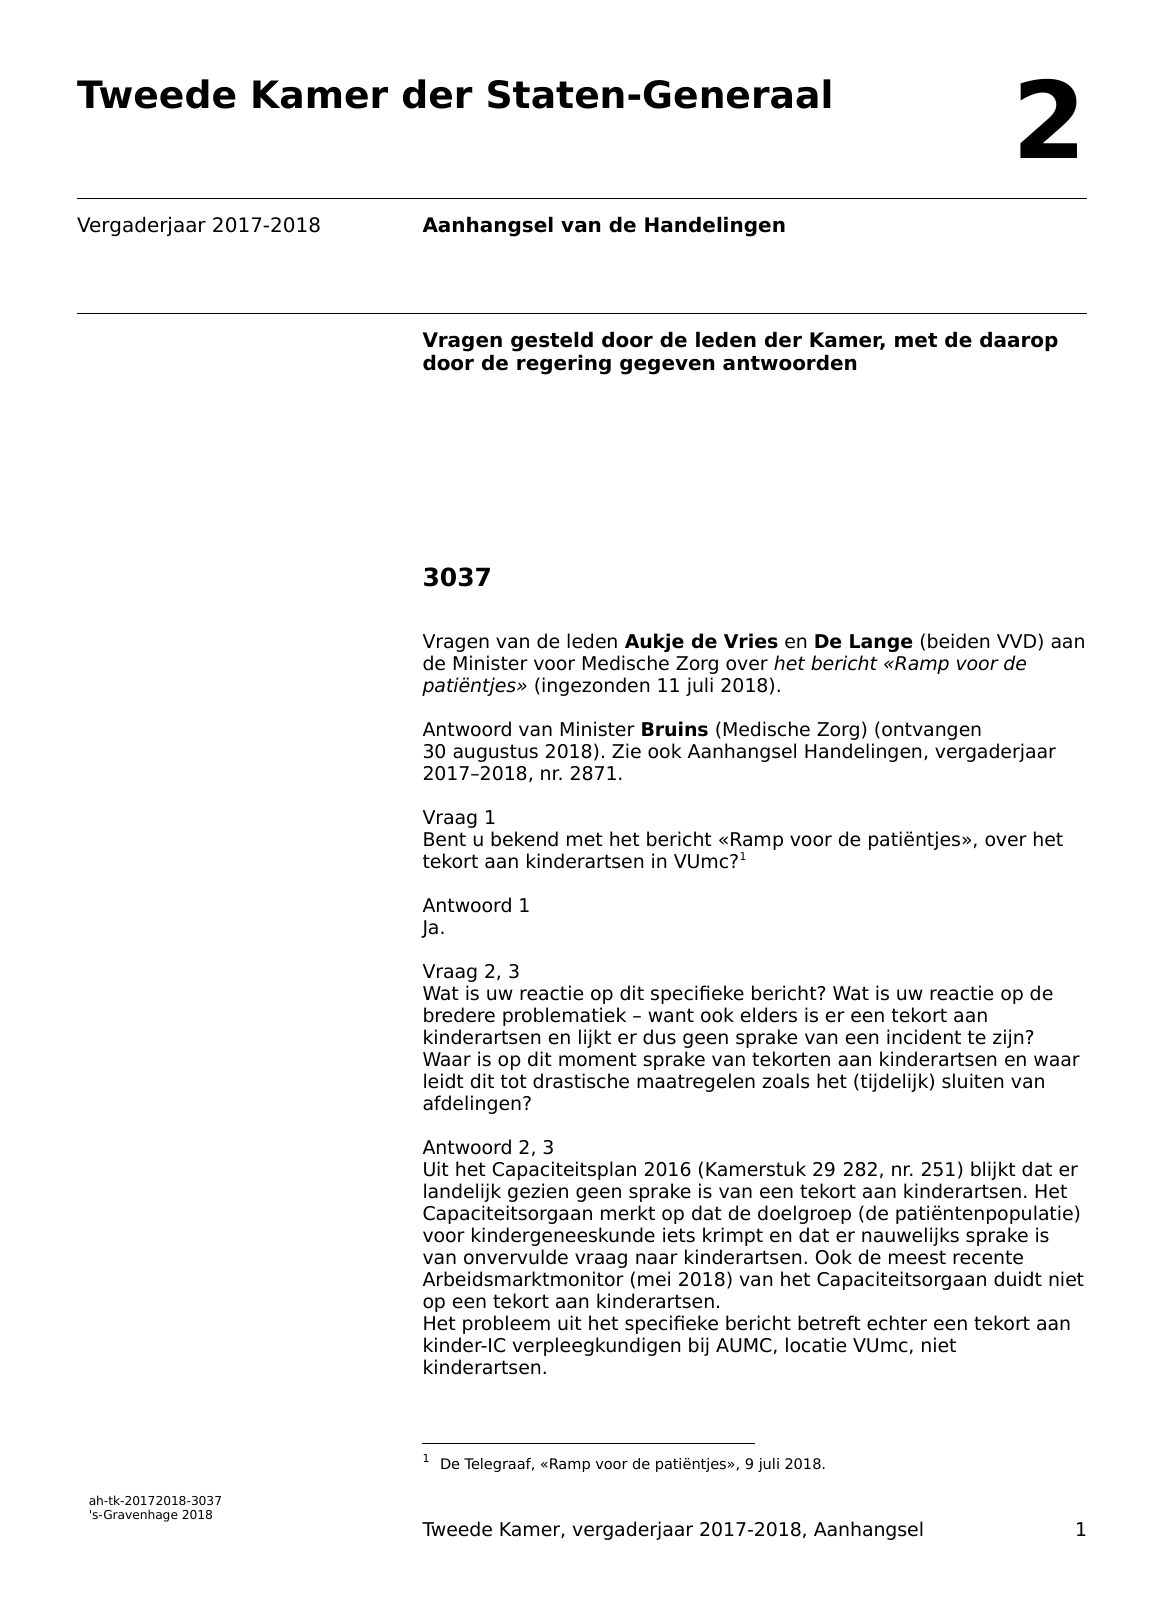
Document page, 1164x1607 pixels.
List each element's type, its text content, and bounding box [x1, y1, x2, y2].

text Uit het Capaciteitsplan 2016 (Kamerstuk 29 282, nr. 251) blijkt dat er landelijk gezien geen sprake is van een tekort aan kinderartsen. Het Capaciteitsorgaan merkt op dat de doelgroep (de patiëntenpopulatie) voor kindergeneeskunde iets krimpt en dat er nauwelijks sprake is van onvervulde vraag naar kinderartsen. Ook de meest recente Arbeidsmarktmonitor (mei 2018) van het Capaciteitsorgaan duidt niet op een tekort aan kinderartsen. [422, 1159, 1087, 1313]
text Bent u bekend met het bericht «Ramp voor de patiëntjes», over het tekort aan kinderartsen in VUmc? [422, 829, 1087, 873]
text 3037 [422, 563, 1087, 592]
table_header Tweede Kamer der Staten-Generaal [77, 59, 886, 198]
text Antwoord 1 [422, 895, 1087, 917]
text Het probleem uit het specifieke bericht betreft echter een tekort aan kinder-IC verpleegkundigen bij AUMC, locatie VUmc, niet kinderartsen. [422, 1313, 1087, 1379]
text Vragen van de leden Aukje de Vries en De Lange (beiden VVD) aan de Minister voor Medische Zorg over het bericht «Ramp voor de patiëntjes» (ingezonden 11 juli 2018). [422, 631, 1087, 697]
text Antwoord van Minister Bruins (Medische Zorg) (ontvangen 30 augustus 2018). Zie ook Aanhangsel Handelingen, vergaderjaar 2017–2018, nr. 2871. [422, 719, 1087, 785]
text 's-Gravenhage 2018 [88, 1508, 323, 1522]
text De Telegraaf, «Ramp voor de patiëntjes», 9 juli 2018. [422, 1452, 1087, 1474]
text ah-tk-20172018-3037 [88, 1494, 323, 1508]
table_cell [77, 314, 422, 376]
text Ja. [422, 917, 1087, 939]
table_cell Vragen gesteld door de leden der Kamer, met de daarop door de regering gegeven antwoorden [422, 314, 1087, 376]
table_cell Vergaderjaar 2017-2018 [77, 199, 422, 313]
text Antwoord 2, 3 [422, 1137, 1087, 1159]
text Vraag 2, 3 [422, 961, 1087, 983]
table_header 2 [886, 59, 1087, 198]
text Waar is op dit moment sprake van tekorten aan kinderartsen en waar leidt dit tot drastische maatregelen zoals het (tijdelijk) sluiten van afdelingen? [422, 1049, 1087, 1115]
table_cell Aanhangsel van de Handelingen [422, 199, 1087, 313]
text Wat is uw reactie op dit specifieke bericht? Wat is uw reactie op de bredere problematiek – want ook elders is er een tekort aan kinderartsen en lijkt er dus geen sprake van een incident te zijn? [422, 983, 1087, 1049]
text Vraag 1 [422, 807, 1087, 829]
